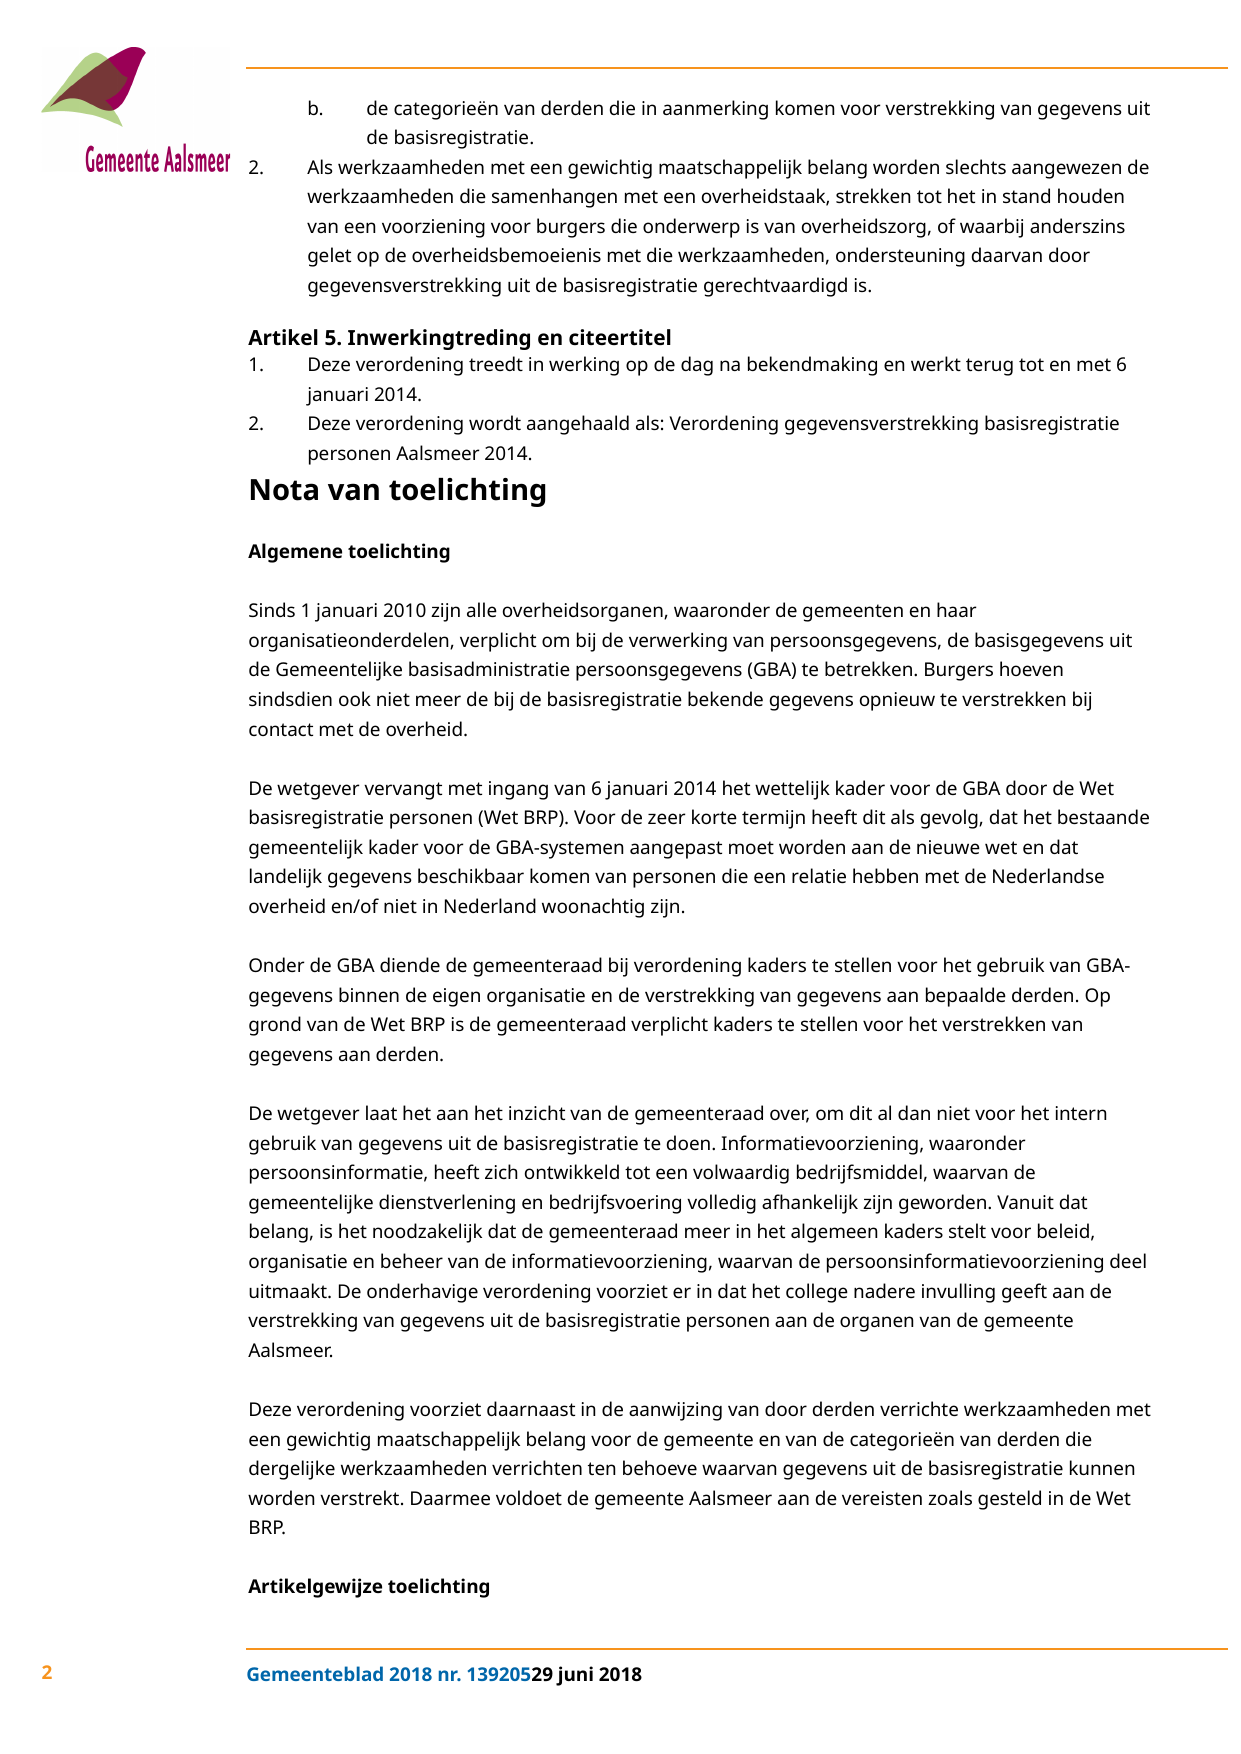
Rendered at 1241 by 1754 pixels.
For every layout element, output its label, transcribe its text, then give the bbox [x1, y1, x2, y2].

list Deze verordening treedt in werking op de dag na bekendmaking en werkt terug tot en met 6 januari 2014. [248, 351, 1152, 406]
text Artikel 5. Inwerkingtreding en citeertitel [248, 323, 1152, 351]
text Artikelgewijze toelichting [248, 1574, 1152, 1599]
text De wetgever laat het aan het inzicht van de gemeenteraad over, om dit al dan niet voor het intern gebruik van gegevens uit de basisregistratie te doen. Informatievoorziening, waaronder persoonsinformatie, heeft zich ontwikkeld tot een volwaardig bedrijfsmiddel, waarvan de gemeentelijke dienstverlening en bedrijfsvoering volledig afhankelijk zijn geworden. Vanuit dat belang, is het noodzakelijk dat de gemeenteraad meer in het algemeen kaders stelt voor beleid, organisatie en beheer van de informatievoorziening, waarvan de persoonsinformatievoorziening deel uitmaakt. De onderhavige verordening voorziet er in dat het college nadere invulling geeft aan de verstrekking van gegevens uit de basisregistratie personen aan de organen van de gemeente Aalsmeer. [248, 1100, 1152, 1363]
text De wetgever vervangt met ingang van 6 januari 2014 het wettelijk kader voor de GBA door de Wet basisregistratie personen (Wet BRP). Voor de zeer korte termijn heeft dit als gevolg, dat het bestaande gemeentelijk kader voor de GBA-systemen aangepast moet worden aan de nieuwe wet en dat landelijk gegevens beschikbaar komen van personen die een relatie hebben met de Nederlandse overheid en/of niet in Nederland woonachtig zijn. [248, 775, 1152, 919]
list de categorieën van derden die in aanmerking komen voor verstrekking van gegevens uit de basisregistratie. [307, 95, 1152, 150]
text Algemene toelichting [248, 538, 1152, 564]
picture [41, 47, 231, 172]
list Als werkzaamheden met een gewichtig maatschappelijk belang worden slechts aangewezen de werkzaamheden die samenhangen met een overheidstaak, strekken tot het in stand houden van een voorziening voor burgers die onderwerp is van overheidszorg, of waarbij anderszins gelet op de overheidsbemoeienis met die werkzaamheden, ondersteuning daarvan door gegevensverstrekking uit de basisregistratie gerechtvaardigd is. [248, 154, 1152, 298]
text Onder de GBA diende de gemeenteraad bij verordening kaders te stellen voor het gebruik van GBA-gegevens binnen de eigen organisatie en de verstrekking van gegevens aan bepaalde derden. Op grond van de Wet BRP is de gemeenteraad verplicht kaders te stellen voor het verstrekken van gegevens aan derden. [248, 952, 1152, 1067]
text Deze verordening voorziet daarnaast in de aanwijzing van door derden verrichte werkzaamheden met een gewichtig maatschappelijk belang voor de gemeente en van de categorieën van derden die dergelijke werkzaamheden verrichten ten behoeve waarvan gegevens uit de basisregistratie kunnen worden verstrekt. Daarmee voldoet de gemeente Aalsmeer aan de vereisten zoals gesteld in de Wet BRP. [248, 1396, 1152, 1540]
text Nota van toelichting [248, 469, 1152, 509]
text Sinds 1 januari 2010 zijn alle overheidsorganen, waaronder de gemeenten en haar organisatieonderdelen, verplicht om bij de verwerking van persoonsgegevens, de basisgegevens uit de Gemeentelijke basisadministratie persoonsgegevens (GBA) te betrekken. Burgers hoeven sindsdien ook niet meer de bij de basisregistratie bekende gegevens opnieuw te verstrekken bij contact met de overheid. [248, 597, 1152, 742]
list Deze verordening wordt aangehaald als: Verordening gegevensverstrekking basisregistratie personen Aalsmeer 2014. [248, 410, 1152, 466]
